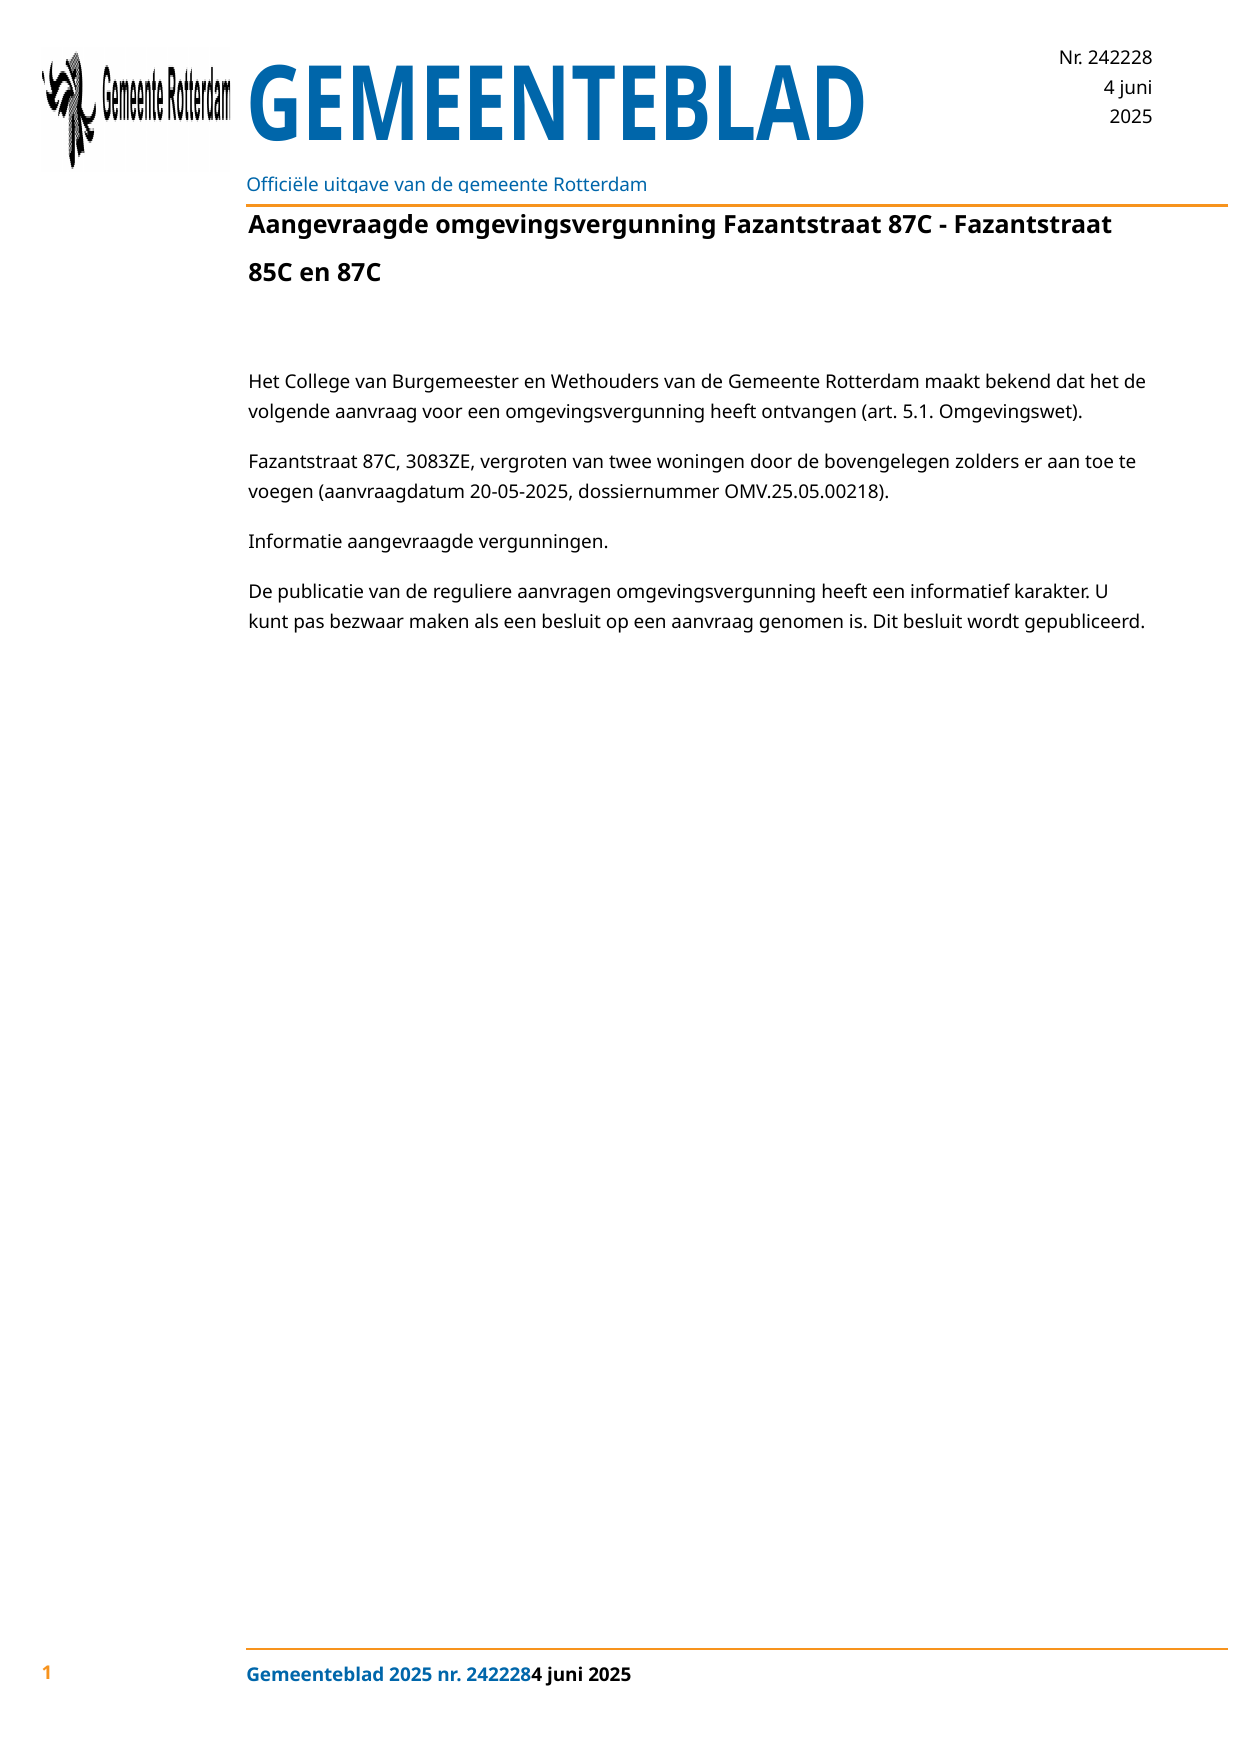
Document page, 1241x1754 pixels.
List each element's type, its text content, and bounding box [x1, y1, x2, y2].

text Aangevraagde omgevingsvergunning Fazantstraat 87C - Fazantstraat 85C en 87C [248, 207, 1152, 288]
text Informatie aangevraagde vergunningen. [248, 528, 1152, 554]
picture [41, 47, 231, 172]
text Fazantstraat 87C, 3083ZE, vergroten van twee woningen door de bovengelegen zolders er aan toe te voegen (aanvraagdatum 20-05-2025, dossiernummer OMV.25.05.00218). [248, 448, 1152, 504]
text Het College van Burgemeester en Wethouders van de Gemeente Rotterdam maakt bekend dat het de volgende aanvraag voor een omgevingsvergunning heeft ontvangen (art. 5.1. Omgevingswet). [248, 368, 1152, 424]
text De publicatie van de reguliere aanvragen omgevingsvergunning heeft een informatief karakter. U kunt pas bezwaar maken als een besluit op een aanvraag genomen is. Dit besluit wordt gepubliceerd. [248, 579, 1152, 634]
